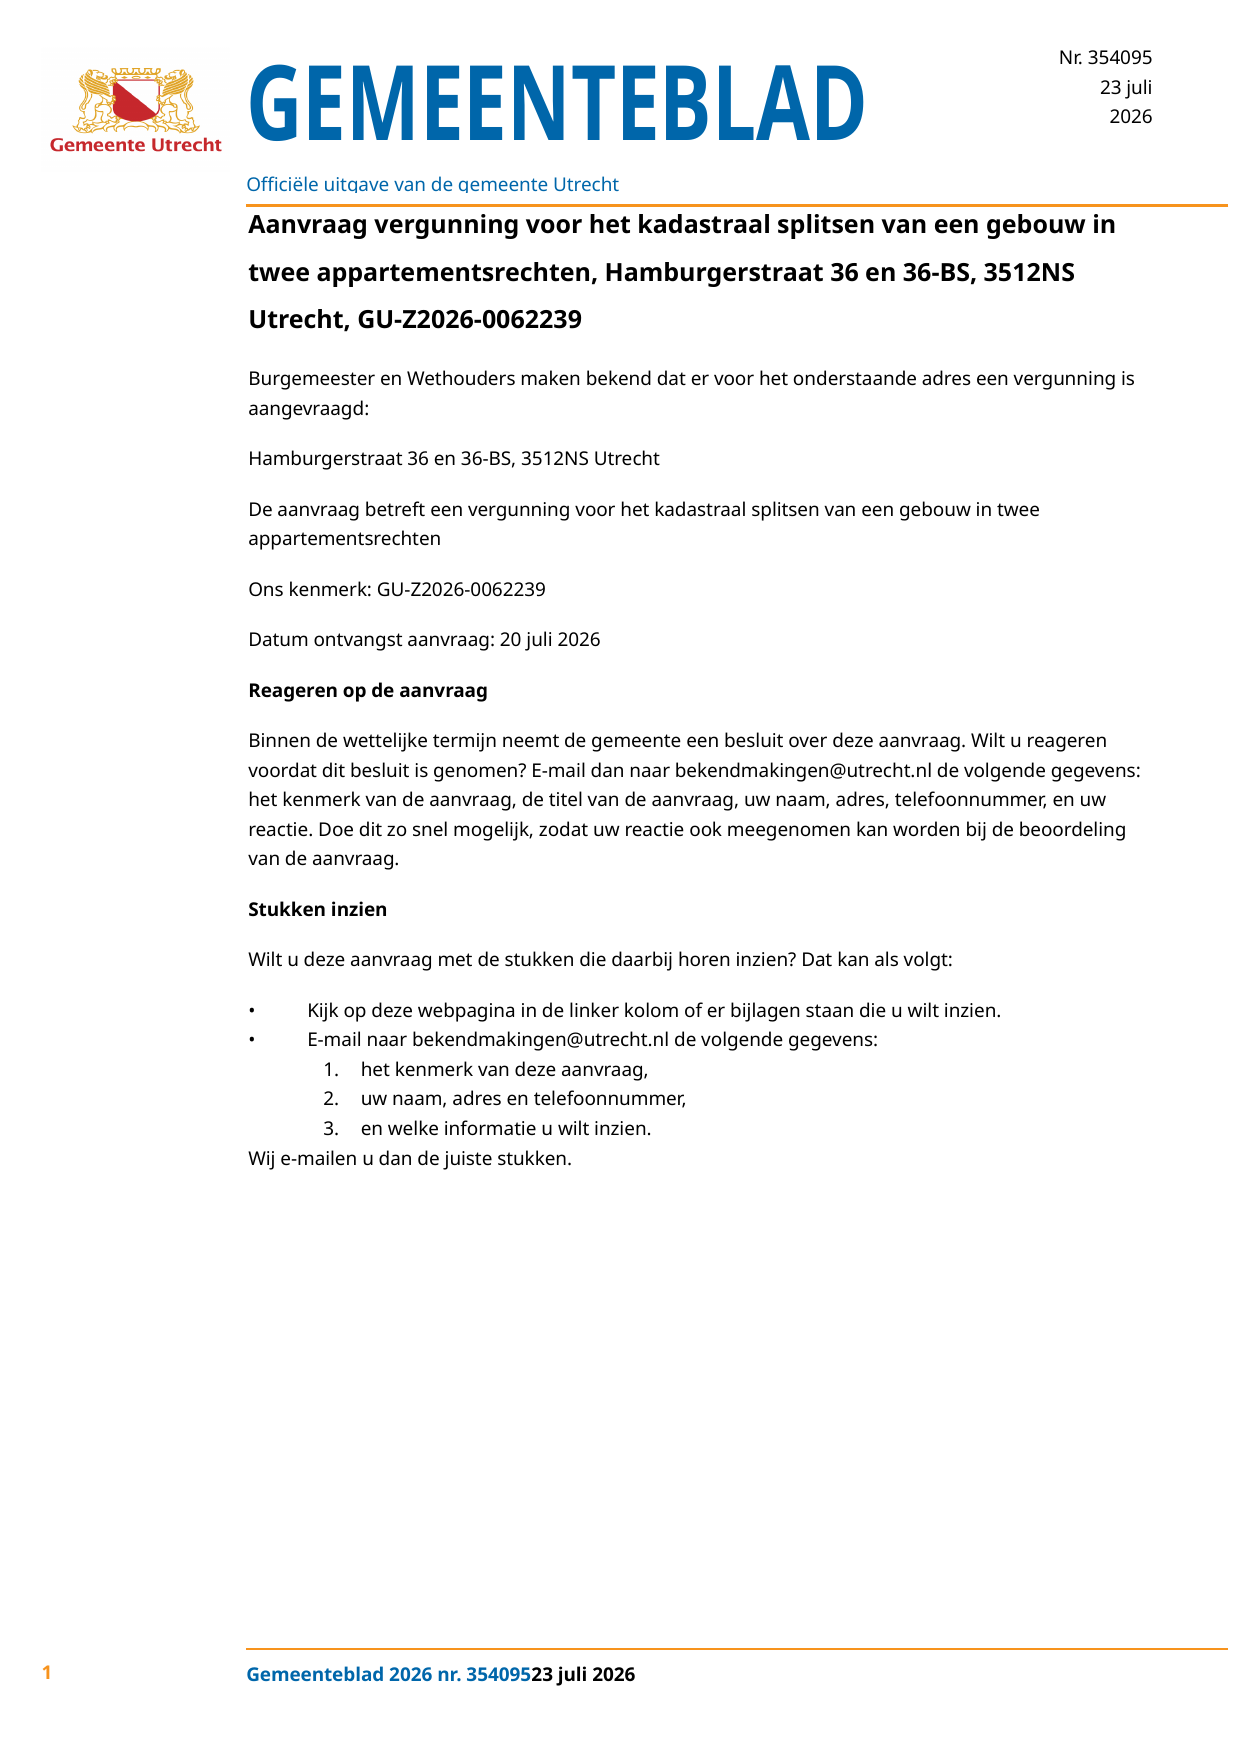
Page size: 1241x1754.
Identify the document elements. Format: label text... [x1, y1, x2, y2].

list uw naam, adres en telefoonnummer, [323, 1086, 1152, 1111]
picture [41, 47, 231, 172]
list het kenmerk van deze aanvraag, [323, 1056, 1152, 1082]
text De aanvraag betreft een vergunning voor het kadastraal splitsen van een gebouw in twee appartementsrechten [248, 496, 1152, 551]
text Hamburgerstraat 36 en 36-BS, 3512NS Utrecht [248, 446, 1152, 471]
text Binnen de wettelijke termijn neemt de gemeente een besluit over deze aanvraag. Wilt u reageren voordat dit besluit is genomen? E-mail dan naar bekendmakingen@utrecht.nl de volgende gegevens: het kenmerk van de aanvraag, de titel van de aanvraag, uw naam, adres, telefoonnummer, en uw reactie. Doe dit zo snel mogelijk, zodat uw reactie ook meegenomen kan worden bij de beoordeling van de aanvraag. [248, 727, 1152, 871]
text Ons kenmerk: GU-Z2026-0062239 [248, 576, 1152, 602]
text Reageren op de aanvraag [248, 677, 1152, 702]
text Wij e-mailen u dan de juiste stukken. [248, 1145, 1152, 1170]
text Burgemeester en Wethouders maken bekend dat er voor het onderstaande adres een vergunning is aangevraagd: [248, 366, 1152, 421]
list E-mail naar bekendmakingen@utrecht.nl de volgende gegevens: [248, 1026, 1152, 1052]
text Wilt u deze aanvraag met de stukken die daarbij horen inzien? Dat kan als volgt: [248, 946, 1152, 972]
text Aanvraag vergunning voor het kadastraal splitsen van een gebouw in twee appartementsrechten, Hamburgerstraat 36 en 36-BS, 3512NS Utrecht, GU-Z2026-0062239 [248, 207, 1152, 336]
text Stukken inzien [248, 896, 1152, 922]
text Datum ontvangst aanvraag: 20 juli 2026 [248, 626, 1152, 652]
list Kijk op deze webpagina in de linker kolom of er bijlagen staan die u wilt inzien. [248, 997, 1152, 1022]
list en welke informatie u wilt inzien. [323, 1115, 1152, 1141]
